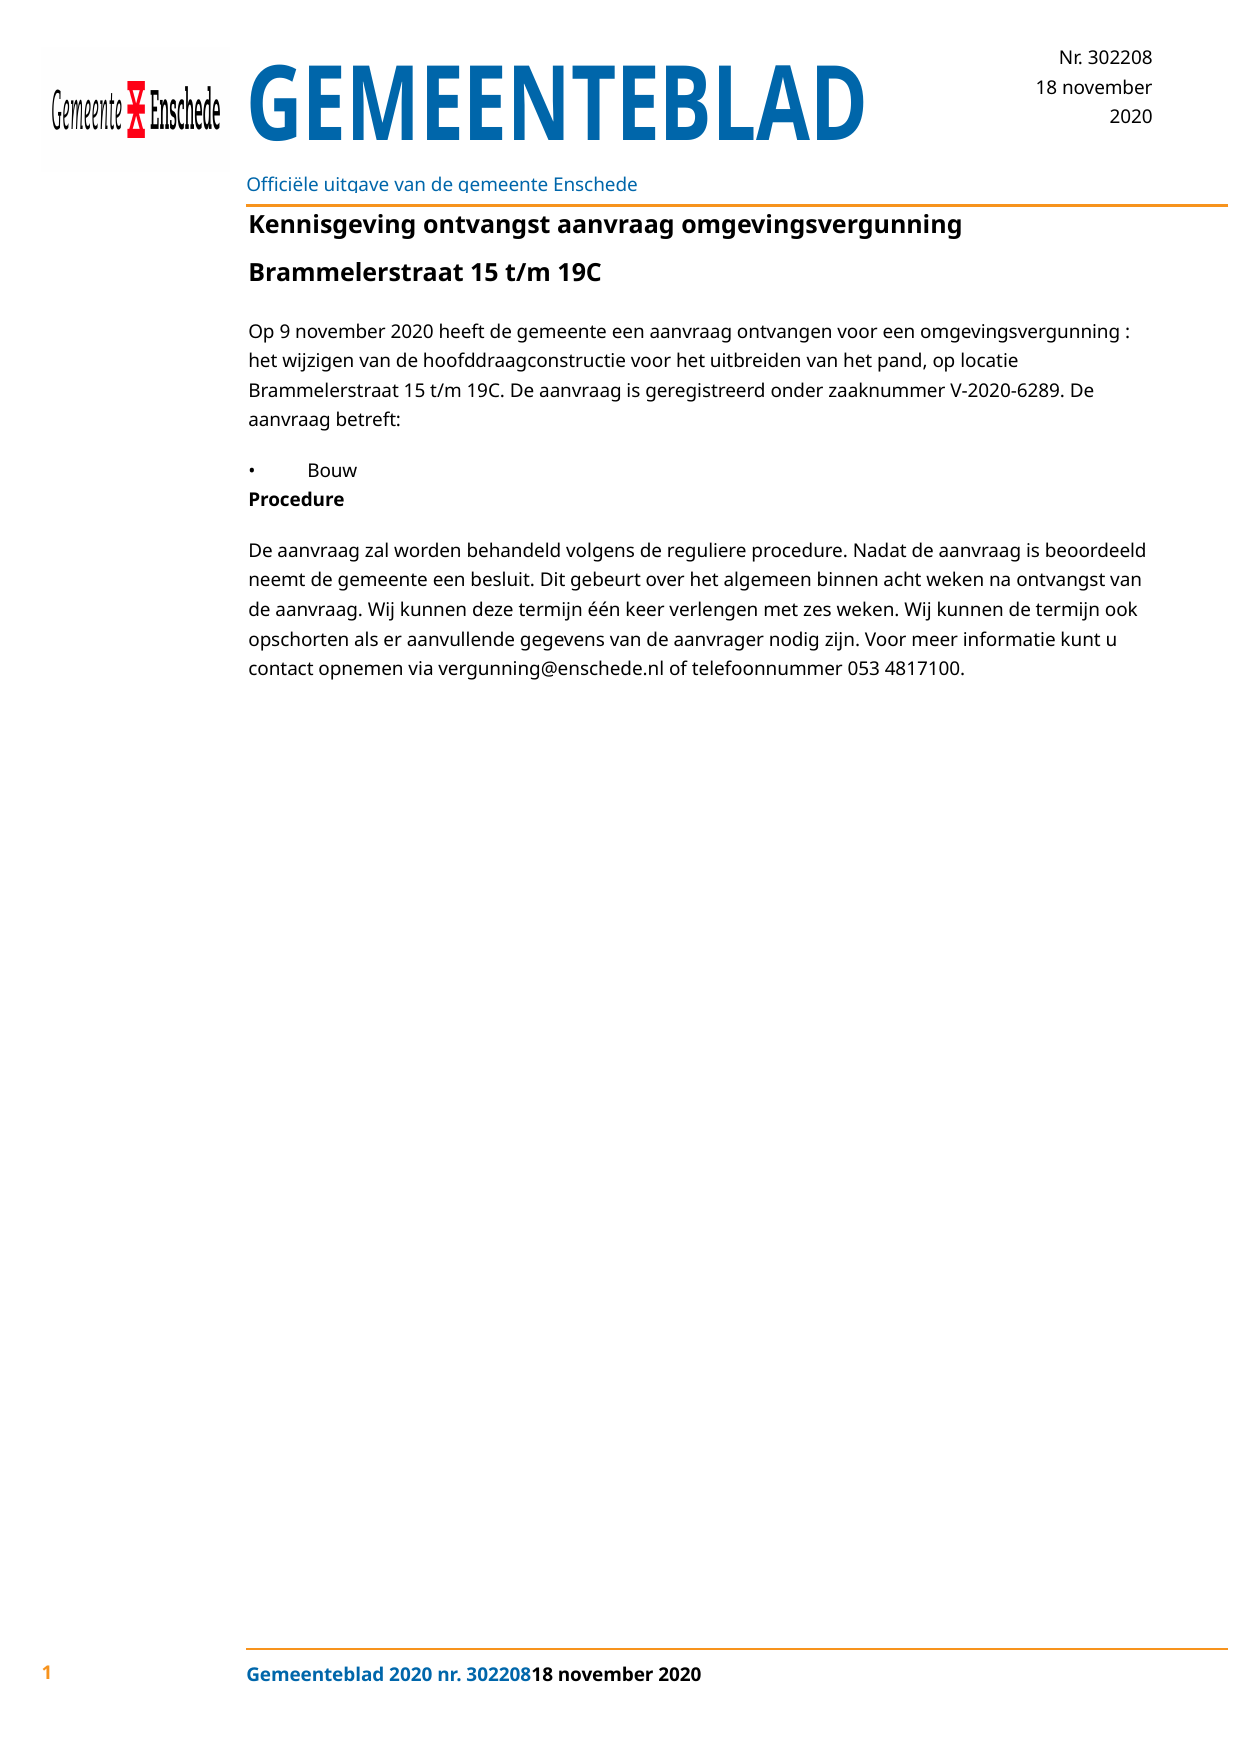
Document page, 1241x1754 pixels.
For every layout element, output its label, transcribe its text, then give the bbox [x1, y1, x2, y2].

list Bouw [248, 457, 1152, 483]
picture [41, 47, 231, 172]
text Op 9 november 2020 heeft de gemeente een aanvraag ontvangen voor een omgevingsvergunning : het wijzigen van de hoofddraagconstructie voor het uitbreiden van het pand, op locatie Brammelerstraat 15 t/m 19C. De aanvraag is geregistreerd onder zaaknummer V-2020-6289. De aanvraag betreft: [248, 318, 1152, 432]
text Kennisgeving ontvangst aanvraag omgevingsvergunning Brammelerstraat 15 t/m 19C [248, 207, 1152, 288]
text De aanvraag zal worden behandeld volgens de reguliere procedure. Nadat de aanvraag is beoordeeld neemt de gemeente een besluit. Dit gebeurt over het algemeen binnen acht weken na ontvangst van de aanvraag. Wij kunnen deze termijn één keer verlengen met zes weken. Wij kunnen de termijn ook opschorten als er aanvullende gegevens van de aanvrager nodig zijn. Voor meer informatie kunt u contact opnemen via vergunning@enschede.nl of telefoonnummer 053 4817100. [248, 537, 1152, 681]
text Procedure [248, 487, 1152, 512]
